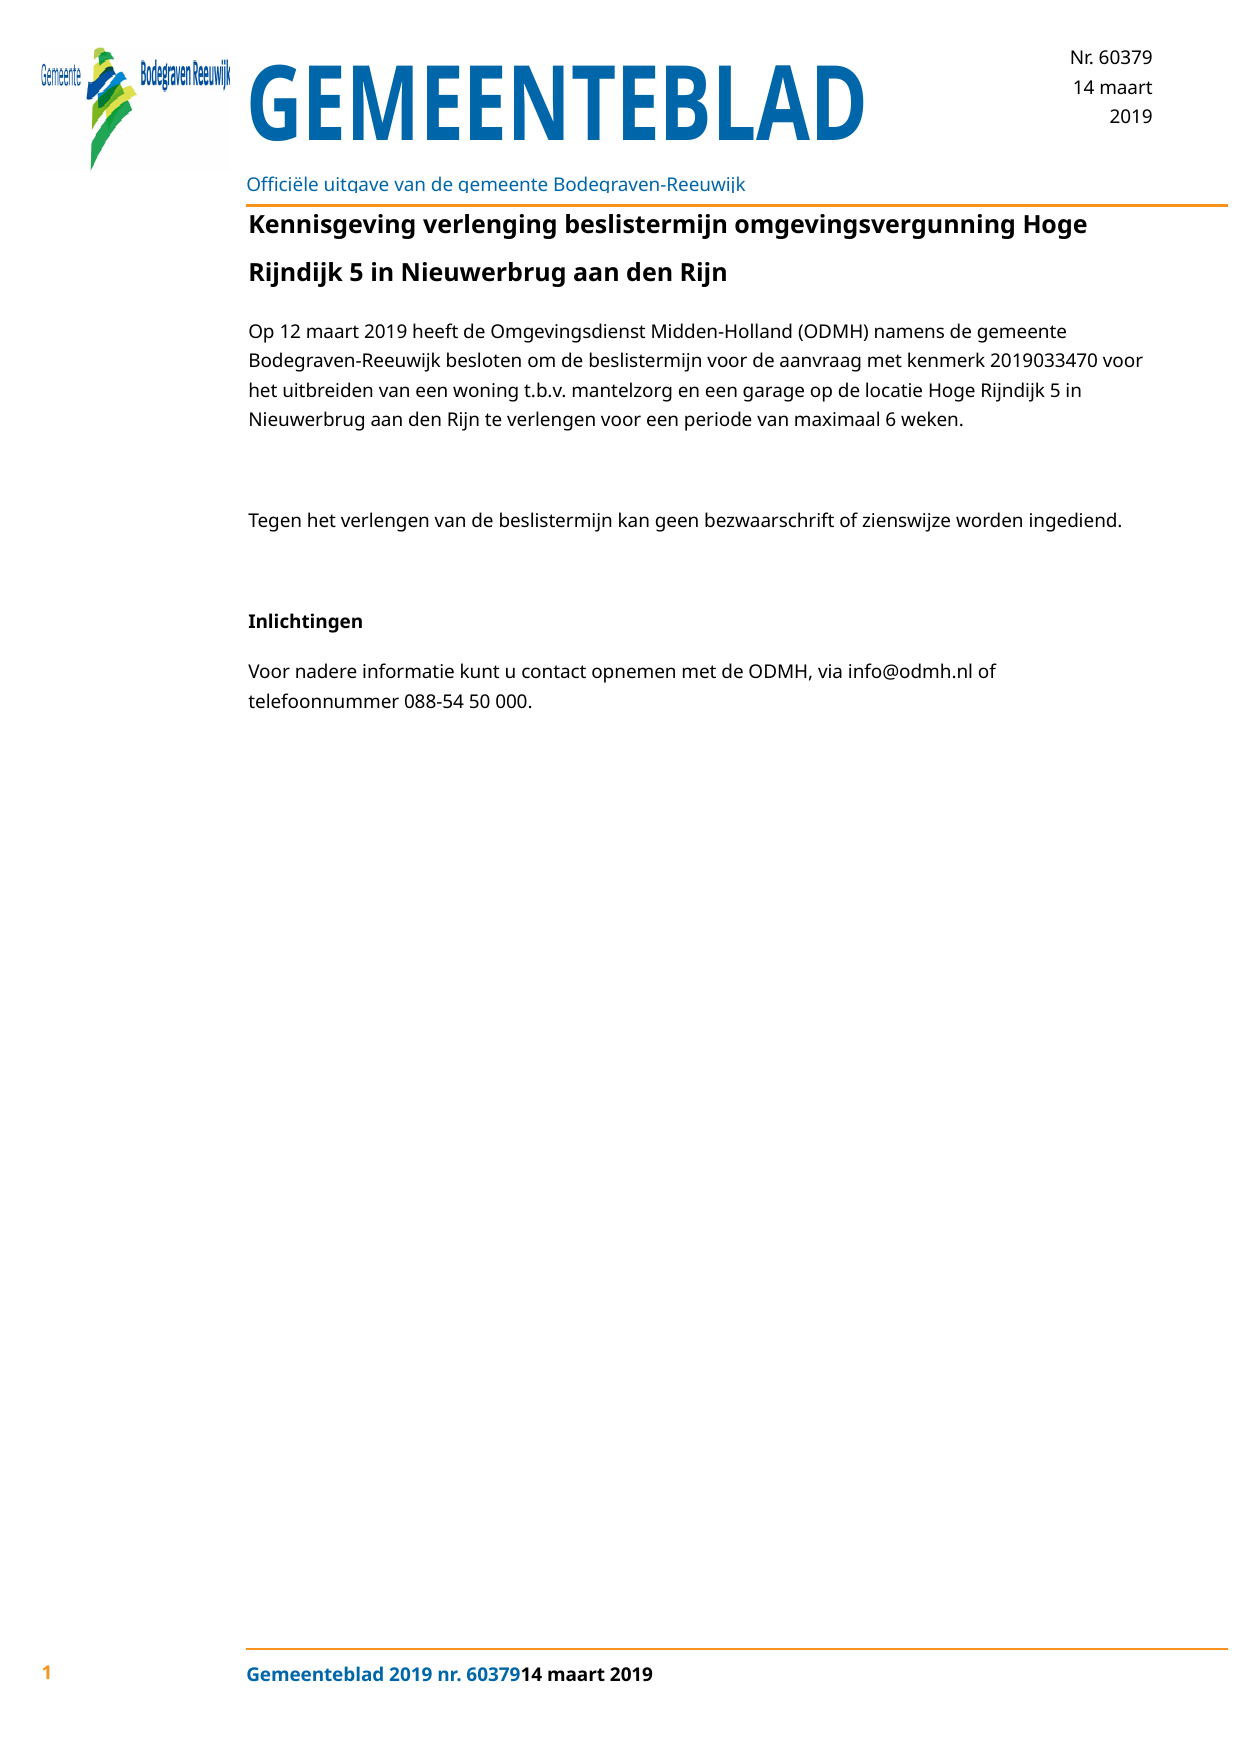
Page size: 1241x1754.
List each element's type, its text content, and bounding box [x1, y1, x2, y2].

text Op 12 maart 2019 heeft de Omgevingsdienst Midden-Holland (ODMH) namens de gemeente Bodegraven-Reeuwijk besloten om de beslistermijn voor de aanvraag met kenmerk 2019033470 voor het uitbreiden van een woning t.b.v. mantelzorg en een garage op de locatie Hoge Rijndijk 5 in Nieuwerbrug aan den Rijn te verlengen voor een periode van maximaal 6 weken. [248, 318, 1152, 432]
picture [41, 47, 231, 172]
text Inlichtingen [248, 608, 1152, 634]
text Voor nadere informatie kunt u contact opnemen met de ODMH, via info@odmh.nl of telefoonnummer 088-54 50 000. [248, 659, 1152, 714]
text Kennisgeving verlenging beslistermijn omgevingsvergunning Hoge Rijndijk 5 in Nieuwerbrug aan den Rijn [248, 207, 1152, 288]
text Tegen het verlengen van de beslistermijn kan geen bezwaarschrift of zienswijze worden ingediend. [248, 507, 1152, 533]
